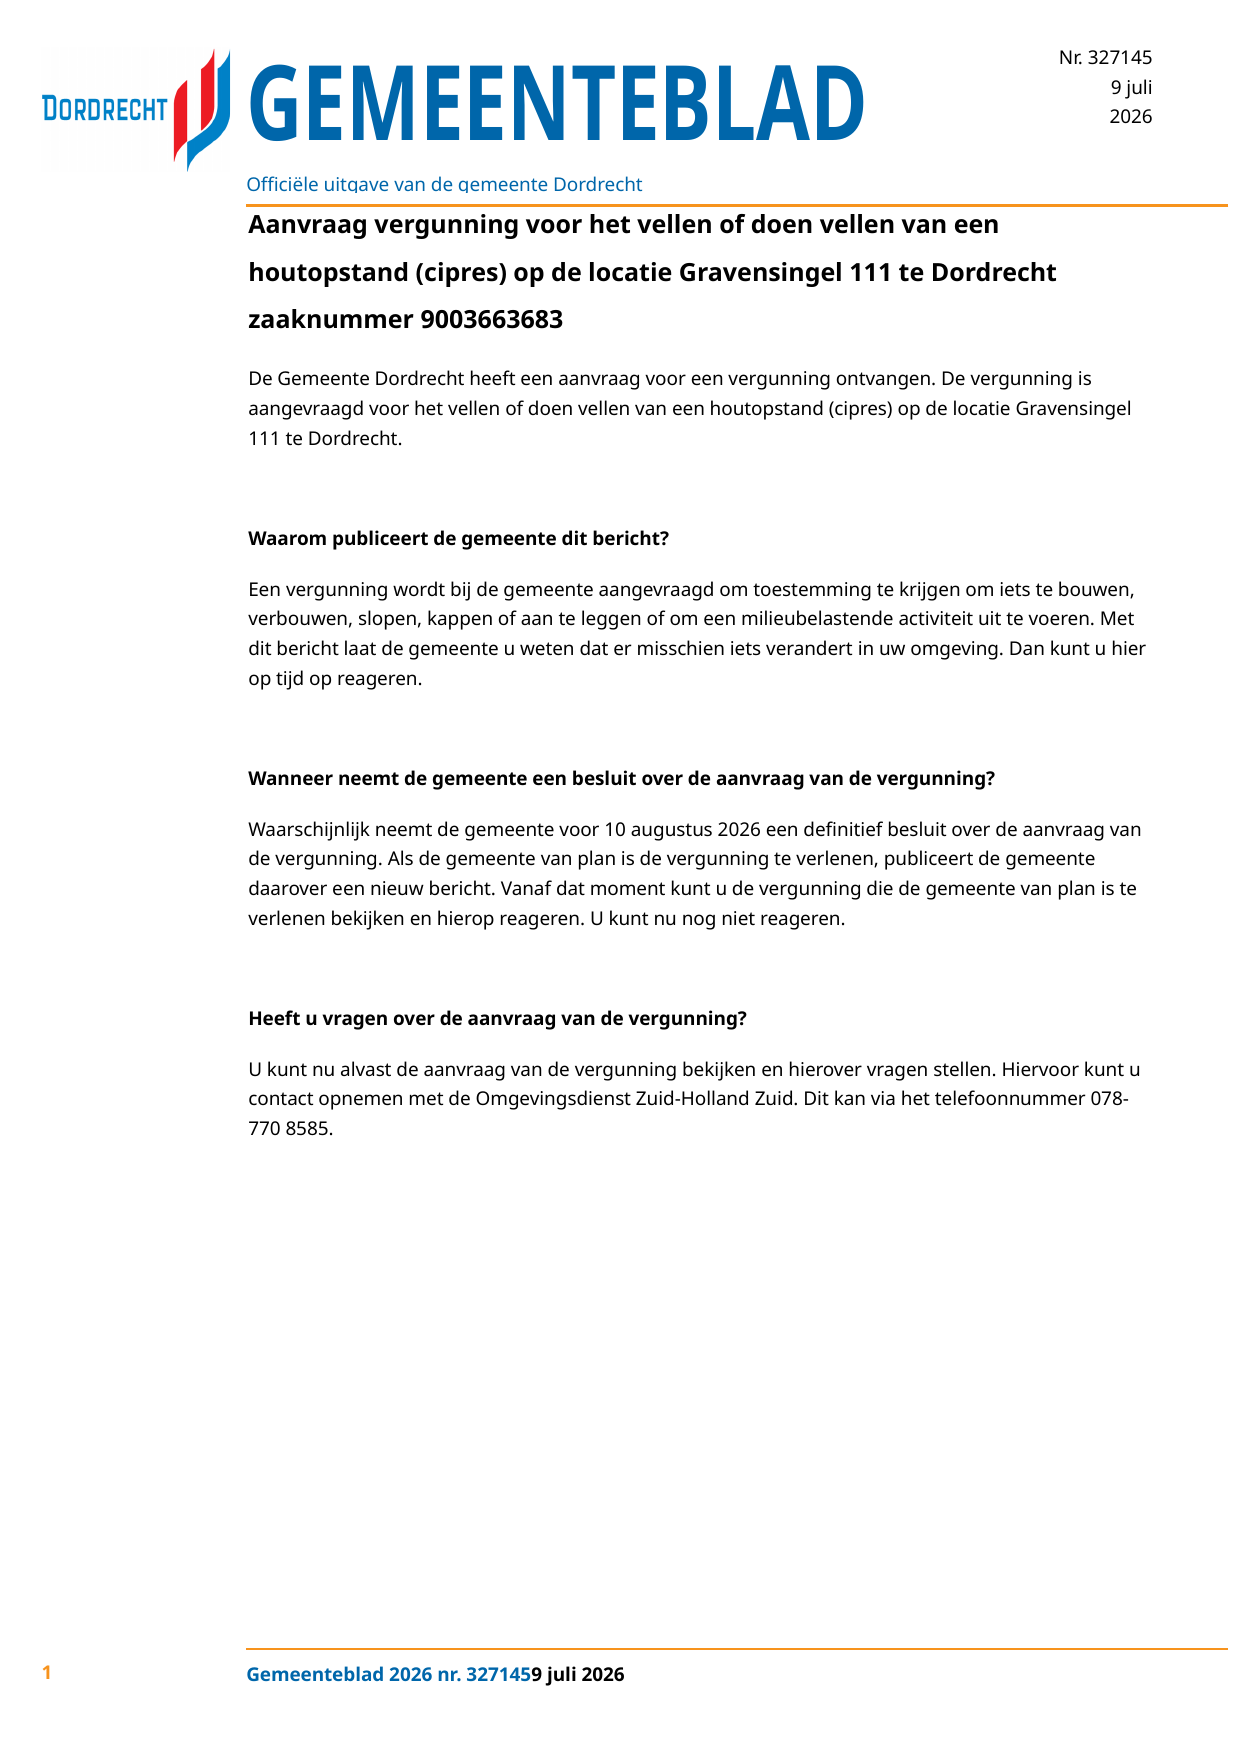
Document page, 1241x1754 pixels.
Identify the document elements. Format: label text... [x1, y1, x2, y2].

text Een vergunning wordt bij de gemeente aangevraagd om toestemming te krijgen om iets te bouwen, verbouwen, slopen, kappen of aan te leggen of om een milieubelastende activiteit uit te voeren. Met dit bericht laat de gemeente u weten dat er misschien iets verandert in uw omgeving. Dan kunt u hier op tijd op reageren. [248, 576, 1152, 690]
text Waarschijnlijk neemt de gemeente voor 10 augustus 2026 een definitief besluit over de aanvraag van de vergunning. Als de gemeente van plan is de vergunning te verlenen, publiceert de gemeente daarover een nieuw bericht. Vanaf dat moment kunt u de vergunning die de gemeente van plan is te verlenen bekijken en hierop reageren. U kunt nu nog niet reageren. [248, 816, 1152, 930]
text De Gemeente Dordrecht heeft een aanvraag voor een vergunning ontvangen. De vergunning is aangevraagd voor het vellen of doen vellen van een houtopstand (cipres) op de locatie Gravensingel 111 te Dordrecht. [248, 366, 1152, 450]
text Aanvraag vergunning voor het vellen of doen vellen van een houtopstand (cipres) op de locatie Gravensingel 111 te Dordrecht zaaknummer 9003663683 [248, 207, 1152, 336]
picture [41, 47, 231, 172]
text Wanneer neemt de gemeente een besluit over de aanvraag van de vergunning? [248, 766, 1152, 791]
text Waarom publiceert de gemeente dit bericht? [248, 526, 1152, 551]
text Heeft u vragen over de aanvraag van de vergunning? [248, 1006, 1152, 1031]
text U kunt nu alvast de aanvraag van de vergunning bekijken en hierover vragen stellen. Hiervoor kunt u contact opnemen met de Omgevingsdienst Zuid-Holland Zuid. Dit kan via het telefoonnummer 078-770 8585. [248, 1056, 1152, 1141]
